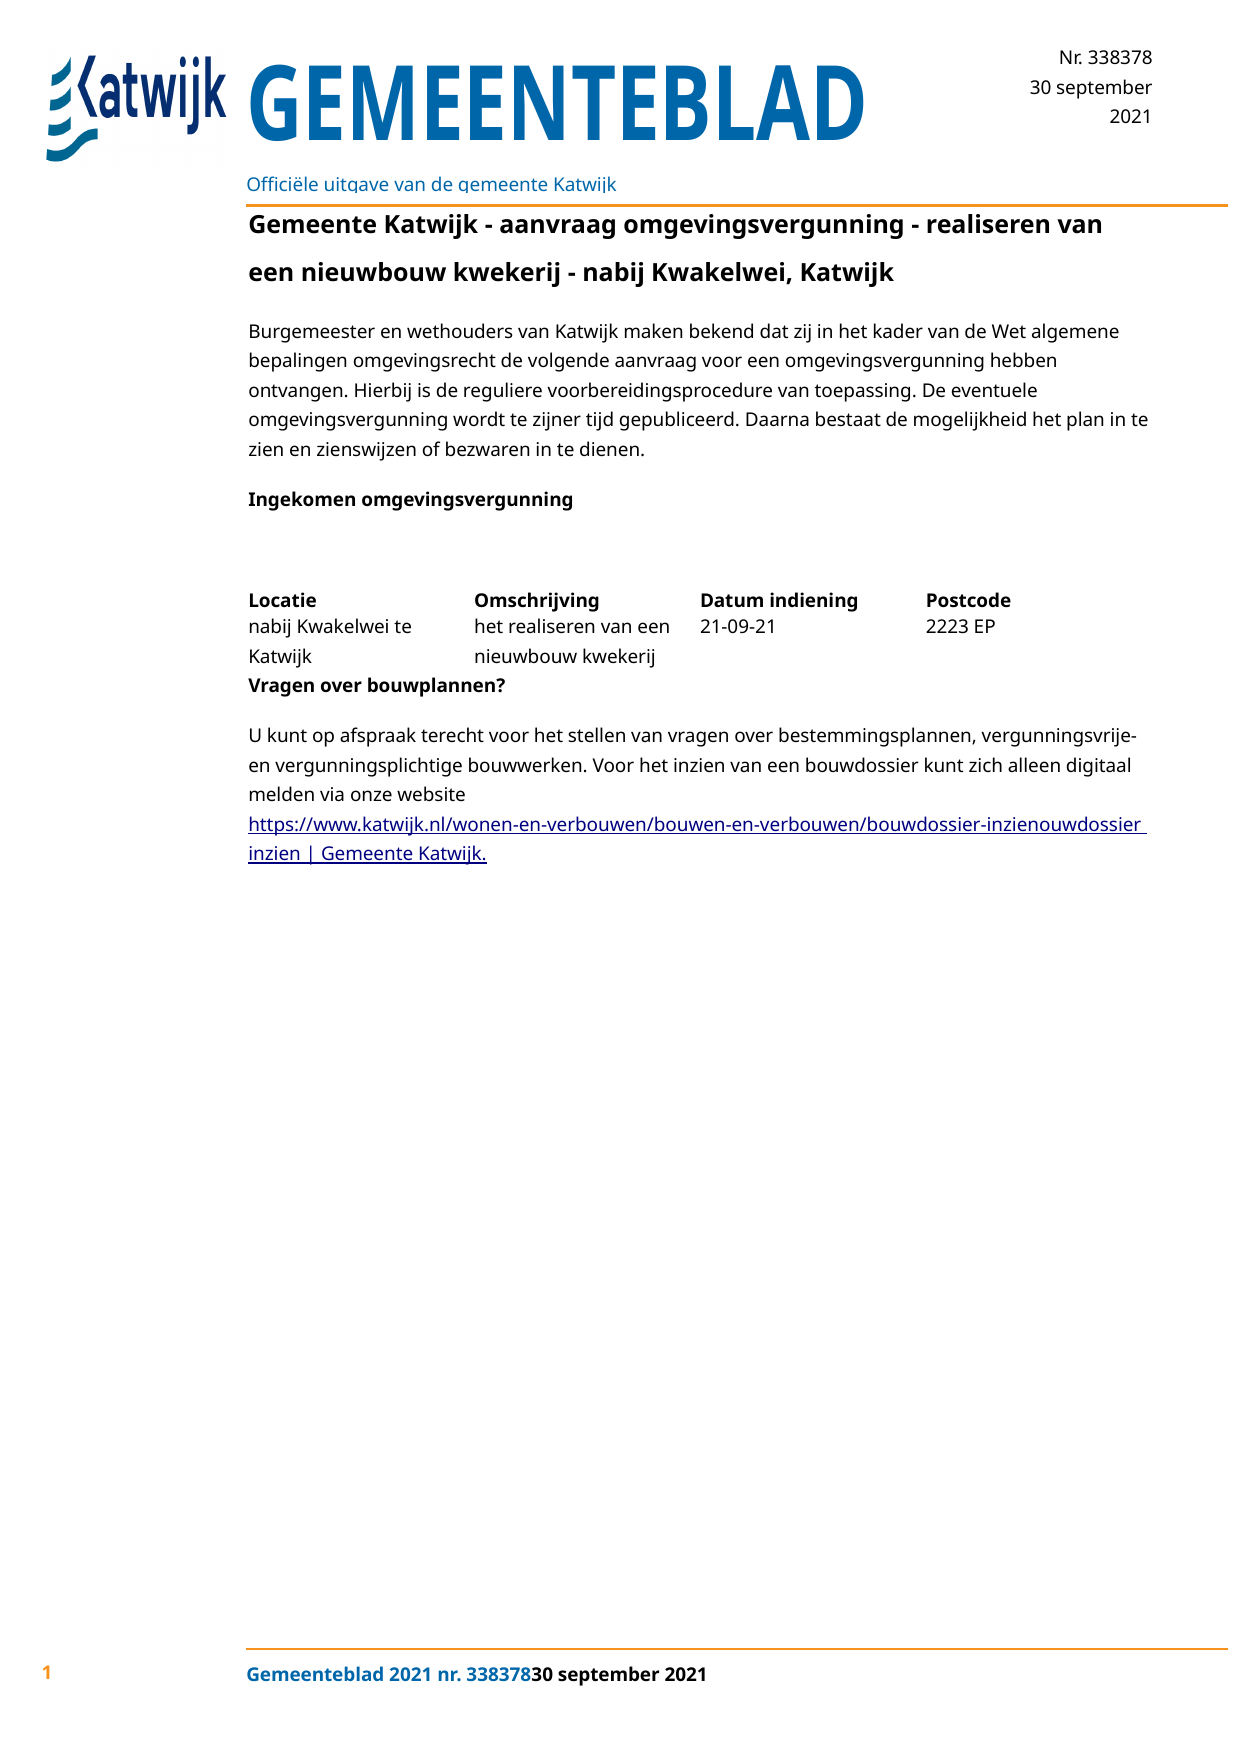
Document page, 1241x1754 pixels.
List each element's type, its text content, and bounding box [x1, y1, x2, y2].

text Gemeente Katwijk - aanvraag omgevingsvergunning - realiseren van een nieuwbouw kwekerij - nabij Kwakelwei, Katwijk [248, 207, 1152, 288]
text Ingekomen omgevingsvergunning [248, 487, 1152, 512]
table_header Omschrijving [474, 588, 700, 613]
table_cell 2223 EP [926, 613, 1152, 669]
text U kunt op afspraak terecht voor het stellen van vragen over bestemmingsplannen, vergunningsvrije- en vergunningsplichtige bouwwerken. Voor het inzien van een bouwdossier kunt zich alleen digitaal melden via onze website https://www.katwijk.nl/wonen-en-verbouwen/bouwen-en-verbouwen/bouwdossier-inzienouwdossier inzien | Gemeente Katwijk. [248, 722, 1152, 866]
table_header Datum indiening [700, 588, 926, 613]
table_cell nabij Kwakelwei te Katwijk [248, 613, 474, 669]
table_cell het realiseren van een nieuwbouw kwekerij [474, 613, 700, 669]
table_header Postcode [926, 588, 1152, 613]
text Burgemeester en wethouders van Katwijk maken bekend dat zij in het kader van de Wet algemene bepalingen omgevingsrecht de volgende aanvraag voor een omgevingsvergunning hebben ontvangen. Hierbij is de reguliere voorbereidingsprocedure van toepassing. De eventuele omgevingsvergunning wordt te zijner tijd gepubliceerd. Daarna bestaat de mogelijkheid het plan in te zien en zienswijzen of bezwaren in te dienen. [248, 318, 1152, 462]
text Vragen over bouwplannen? [248, 672, 1152, 698]
picture [41, 47, 231, 172]
table_cell 21-09-21 [700, 613, 926, 669]
table_header Locatie [248, 588, 474, 613]
